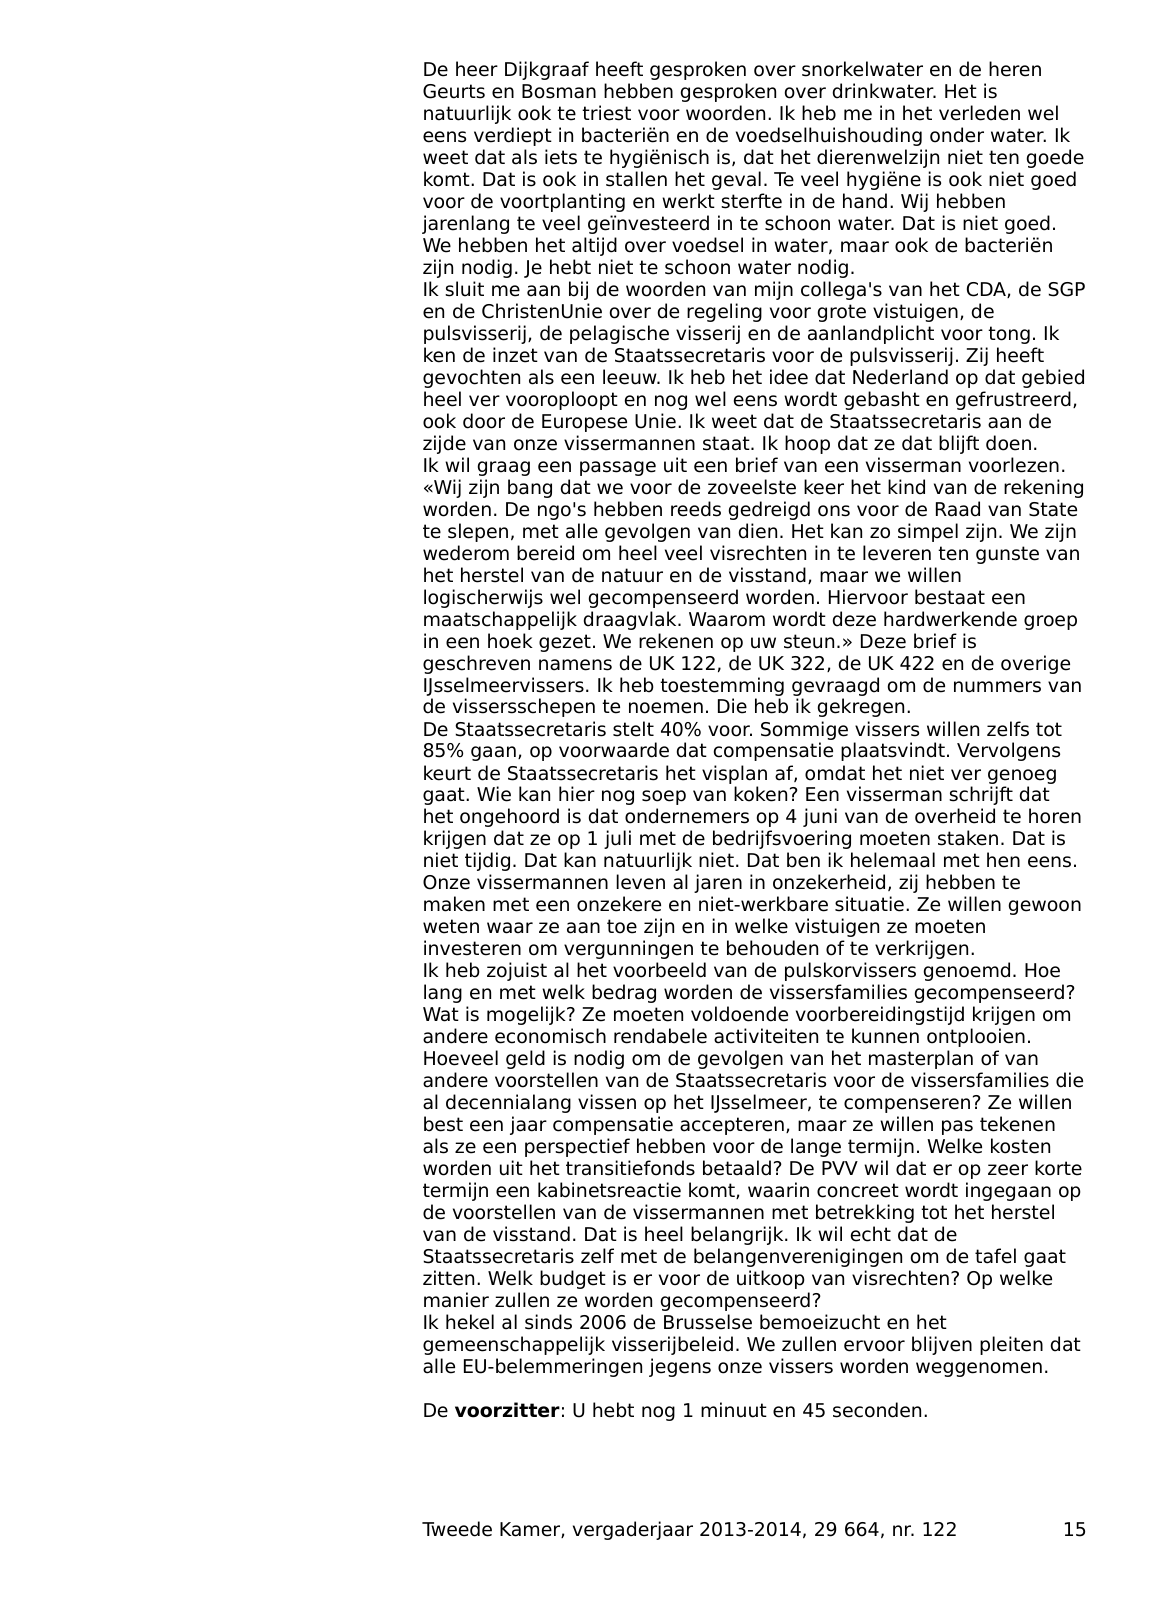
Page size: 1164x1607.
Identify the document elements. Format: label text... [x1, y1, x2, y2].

text De Staatssecretaris stelt 40% voor. Sommige vissers willen zelfs tot 85% gaan, op voorwaarde dat compensatie plaatsvindt. Vervolgens keurt de Staatssecretaris het visplan af, omdat het niet ver genoeg gaat. Wie kan hier nog soep van koken? Een visserman schrijft dat het ongehoord is dat ondernemers op 4 juni van de overheid te horen krijgen dat ze op 1 juli met de bedrijfsvoering moeten staken. Dat is niet tijdig. Dat kan natuurlijk niet. Dat ben ik helemaal met hen eens. Onze vissermannen leven al jaren in onzekerheid, zij hebben te maken met een onzekere en niet-werkbare situatie. Ze willen gewoon weten waar ze aan toe zijn en in welke vistuigen ze moeten investeren om vergunningen te behouden of te verkrijgen. [422, 718, 1087, 960]
text Ik wil graag een passage uit een brief van een visserman voorlezen. «Wij zijn bang dat we voor de zoveelste keer het kind van de rekening worden. De ngo's hebben reeds gedreigd ons voor de Raad van State te slepen, met alle gevolgen van dien. Het kan zo simpel zijn. We zijn wederom bereid om heel veel visrechten in te leveren ten gunste van het herstel van de natuur en de visstand, maar we willen logischerwijs wel gecompenseerd worden. Hiervoor bestaat een maatschappelijk draagvlak. Waarom wordt deze hardwerkende groep in een hoek gezet. We rekenen op uw steun.» Deze brief is geschreven namens de UK 122, de UK 322, de UK 422 en de overige IJsselmeervissers. Ik heb toestemming gevraagd om de nummers van de vissersschepen te noemen. Die heb ik gekregen. [422, 455, 1087, 718]
text Ik hekel al sinds 2006 de Brusselse bemoeizucht en het gemeenschappelijk visserijbeleid. We zullen ervoor blijven pleiten dat alle EU-belemmeringen jegens onze vissers worden weggenomen. [422, 1312, 1087, 1378]
text Ik sluit me aan bij de woorden van mijn collega's van het CDA, de SGP en de ChristenUnie over de regeling voor grote vistuigen, de pulsvisserij, de pelagische visserij en de aanlandplicht voor tong. Ik ken de inzet van de Staatssecretaris voor de pulsvisserij. Zij heeft gevochten als een leeuw. Ik heb het idee dat Nederland op dat gebied heel ver vooroploopt en nog wel eens wordt gebasht en gefrustreerd, ook door de Europese Unie. Ik weet dat de Staatssecretaris aan de zijde van onze vissermannen staat. Ik hoop dat ze dat blijft doen. [422, 279, 1087, 455]
text De heer Dijkgraaf heeft gesproken over snorkelwater en de heren Geurts en Bosman hebben gesproken over drinkwater. Het is natuurlijk ook te triest voor woorden. Ik heb me in het verleden wel eens verdiept in bacteriën en de voedselhuishouding onder water. Ik weet dat als iets te hygiënisch is, dat het dierenwelzijn niet ten goede komt. Dat is ook in stallen het geval. Te veel hygiëne is ook niet goed voor de voortplanting en werkt sterfte in de hand. Wij hebben jarenlang te veel geïnvesteerd in te schoon water. Dat is niet goed. We hebben het altijd over voedsel in water, maar ook de bacteriën zijn nodig. Je hebt niet te schoon water nodig. [422, 59, 1087, 279]
text Ik heb zojuist al het voorbeeld van de pulskorvissers genoemd. Hoe lang en met welk bedrag worden de vissersfamilies gecompenseerd? Wat is mogelijk? Ze moeten voldoende voorbereidingstijd krijgen om andere economisch rendabele activiteiten te kunnen ontplooien. Hoeveel geld is nodig om de gevolgen van het masterplan of van andere voorstellen van de Staatssecretaris voor de vissersfamilies die al decennialang vissen op het IJsselmeer, te compenseren? Ze willen best een jaar compensatie accepteren, maar ze willen pas tekenen als ze een perspectief hebben voor de lange termijn. Welke kosten worden uit het transitiefonds betaald? De PVV wil dat er op zeer korte termijn een kabinetsreactie komt, waarin concreet wordt ingegaan op de voorstellen van de vissermannen met betrekking tot het herstel van de visstand. Dat is heel belangrijk. Ik wil echt dat de Staatssecretaris zelf met de belangenverenigingen om de tafel gaat zitten. Welk budget is er voor de uitkoop van visrechten? Op welke manier zullen ze worden gecompenseerd? [422, 960, 1087, 1312]
text De voorzitter: U hebt nog 1 minuut en 45 seconden. [422, 1400, 1087, 1422]
